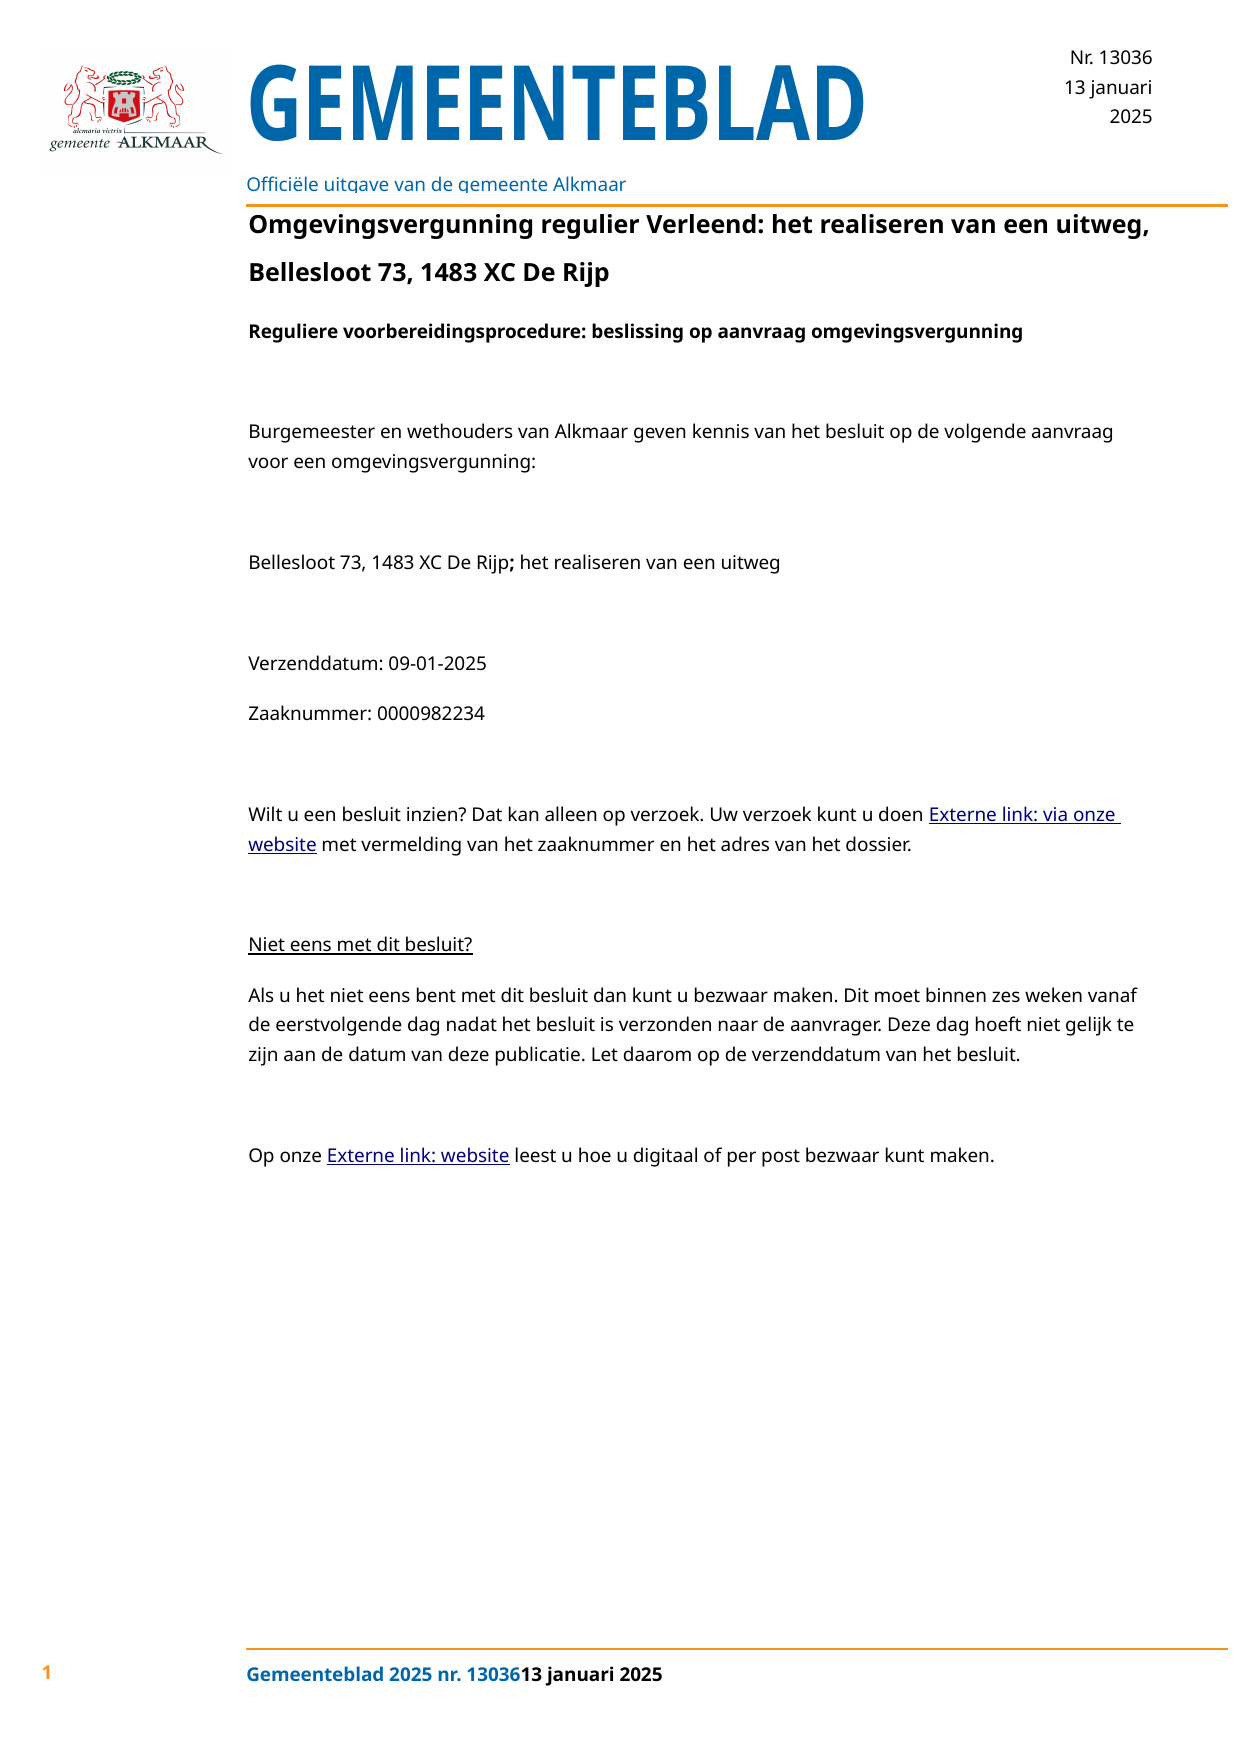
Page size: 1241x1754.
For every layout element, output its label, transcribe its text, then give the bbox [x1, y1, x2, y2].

text Als u het niet eens bent met dit besluit dan kunt u bezwaar maken. Dit moet binnen zes weken vanaf de eerstvolgende dag nadat het besluit is verzonden naar de aanvrager. Deze dag hoeft niet gelijk te zijn aan de datum van deze publicatie. Let daarom op de verzenddatum van het besluit. [248, 982, 1152, 1067]
text Wilt u een besluit inzien? Dat kan alleen op verzoek. Uw verzoek kunt u doen Externe link: via onze website met vermelding van het zaaknummer en het adres van het dossier. [248, 801, 1152, 857]
text Burgemeester en wethouders van Alkmaar geven kennis van het besluit op de volgende aanvraag voor een omgevingsvergunning: [248, 419, 1152, 474]
text Omgevingsvergunning regulier Verleend: het realiseren van een uitweg, Bellesloot 73, 1483 XC De Rijp [248, 207, 1152, 288]
text Zaaknummer: 0000982234 [248, 700, 1152, 726]
text Verzenddatum: 09-01-2025 [248, 650, 1152, 676]
picture [41, 47, 231, 172]
text Niet eens met dit besluit? [248, 932, 1152, 957]
text Bellesloot 73, 1483 XC De Rijp; het realiseren van een uitweg [248, 549, 1152, 575]
text Reguliere voorbereidingsprocedure: beslissing op aanvraag omgevingsvergunning [248, 318, 1152, 344]
text Op onze Externe link: website leest u hoe u digitaal of per post bezwaar kunt maken. [248, 1142, 1152, 1168]
